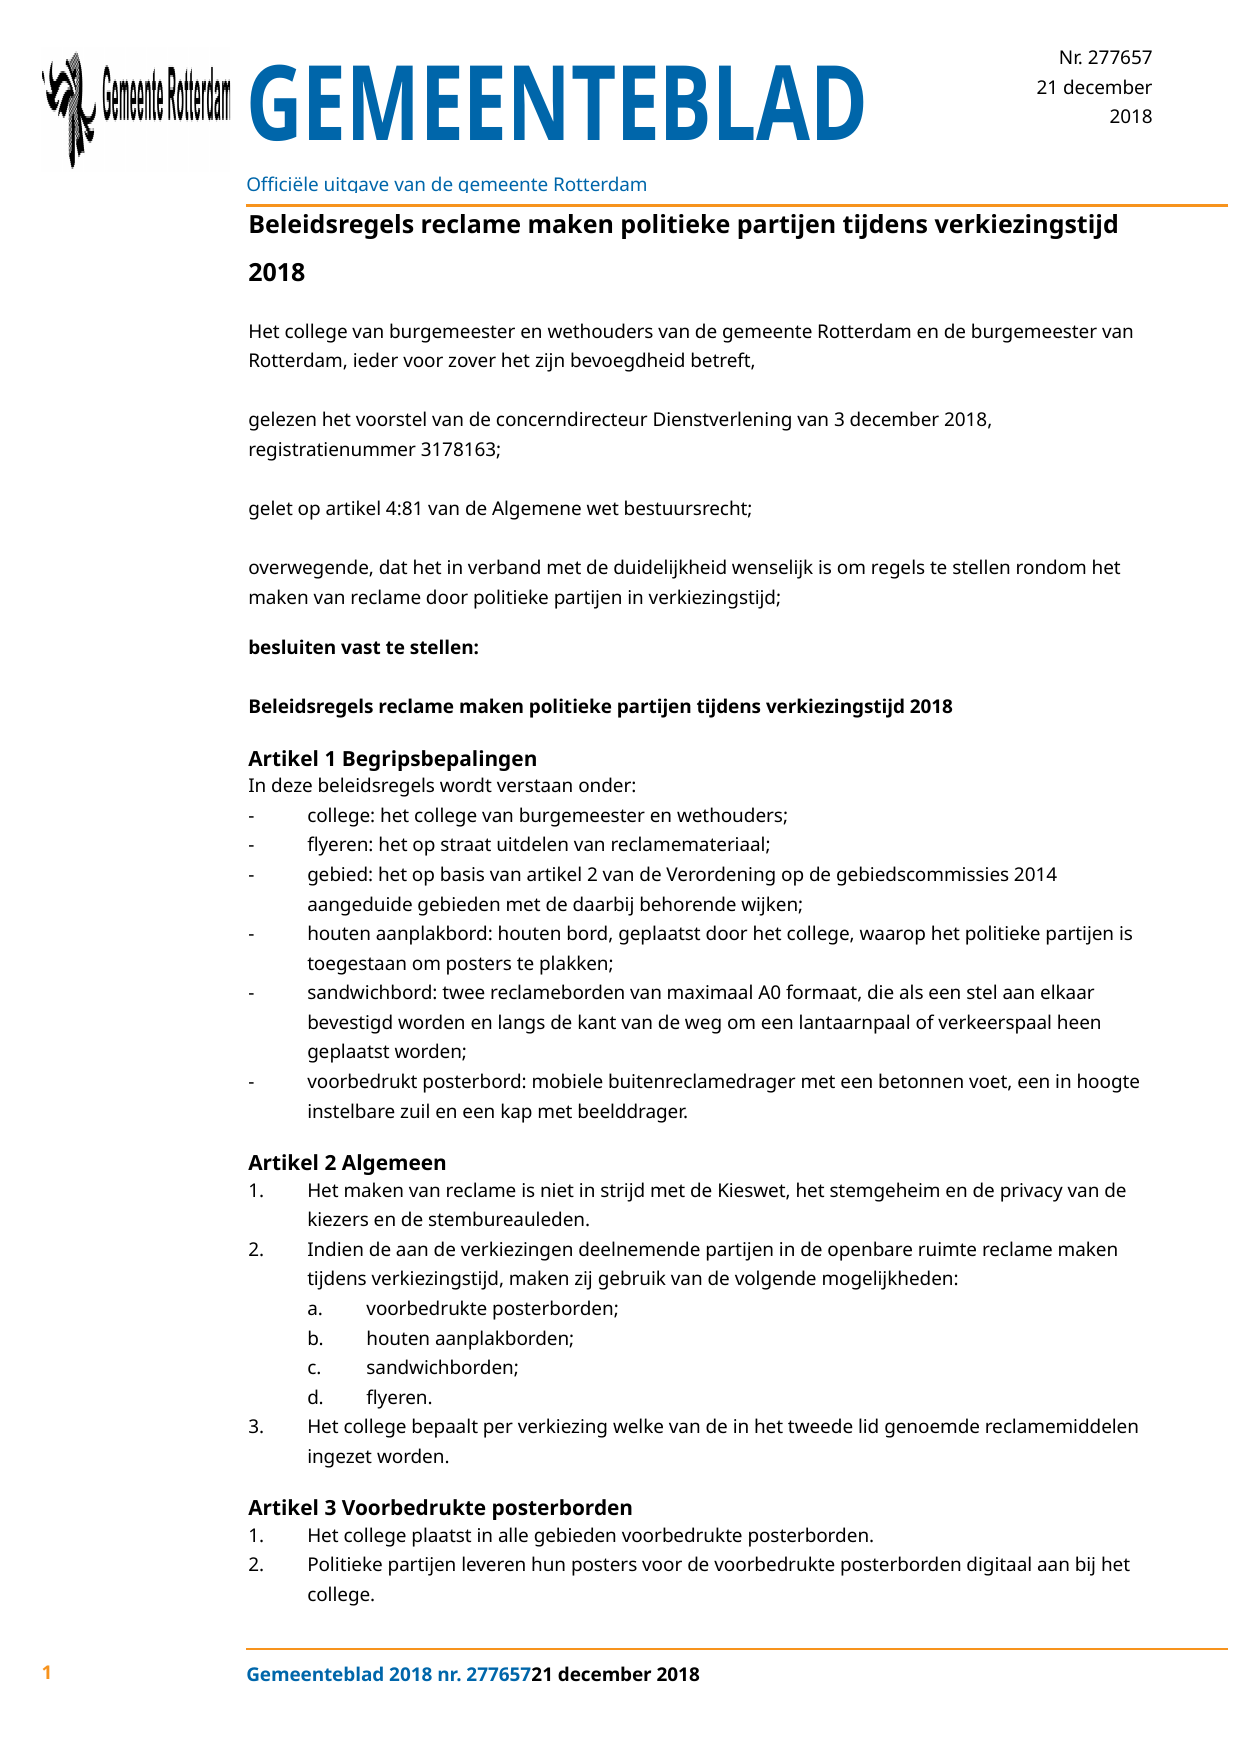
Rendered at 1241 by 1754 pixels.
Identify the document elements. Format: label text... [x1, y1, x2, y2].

text Beleidsregels reclame maken politieke partijen tijdens verkiezingstijd 2018 [248, 694, 1152, 719]
list sandwichborden; [307, 1354, 1152, 1380]
list houten aanplakborden; [307, 1325, 1152, 1350]
list voorbedrukte posterborden; [307, 1295, 1152, 1321]
text gelezen het voorstel van de concerndirecteur Dienstverlening van 3 december 2018, registratienummer 3178163; [248, 407, 1152, 462]
list Het maken van reclame is niet in strijd met de Kieswet, het stemgeheim en de privacy van de kiezers en de stembureauleden. [248, 1177, 1152, 1232]
text besluiten vast te stellen: [248, 634, 1152, 660]
picture [41, 47, 231, 172]
text overwegende, dat het in verband met de duidelijkheid wenselijk is om regels te stellen rondom het maken van reclame door politieke partijen in verkiezingstijd; [248, 554, 1152, 610]
text gelet op artikel 4:81 van de Algemene wet bestuursrecht; [248, 495, 1152, 521]
list college: het college van burgemeester en wethouders; [248, 802, 1152, 828]
list flyeren. [307, 1384, 1152, 1409]
list flyeren: het op straat uitdelen van reclamemateriaal; [248, 832, 1152, 857]
text Artikel 3 Voorbedrukte posterborden [248, 1493, 1152, 1522]
text Het college van burgemeester en wethouders van de gemeente Rotterdam en de burgemeester van Rotterdam, ieder voor zover het zijn bevoegdheid betreft, [248, 318, 1152, 373]
list Het college plaatst in alle gebieden voorbedrukte posterborden. [248, 1522, 1152, 1548]
list gebied: het op basis van artikel 2 van de Verordening op de gebiedscommissies 2014 aangeduide gebieden met de daarbij behorende wijken; [248, 861, 1152, 917]
text Artikel 1 Begripsbepalingen [248, 744, 1152, 772]
text Beleidsregels reclame maken politieke partijen tijdens verkiezingstijd 2018 [248, 207, 1152, 288]
list Politieke partijen leveren hun posters voor de voorbedrukte posterborden digitaal aan bij het college. [248, 1551, 1152, 1607]
list houten aanplakbord: houten bord, geplaatst door het college, waarop het politieke partijen is toegestaan om posters te plakken; [248, 920, 1152, 976]
text In deze beleidsregels wordt verstaan onder: [248, 772, 1152, 798]
list voorbedrukt posterbord: mobiele buitenreclamedrager met een betonnen voet, een in hoogte instelbare zuil en een kap met beelddrager. [248, 1068, 1152, 1124]
list Indien de aan de verkiezingen deelnemende partijen in de openbare ruimte reclame maken tijdens verkiezingstijd, maken zij gebruik van de volgende mogelijkheden: [248, 1236, 1152, 1291]
text Artikel 2 Algemeen [248, 1148, 1152, 1177]
list Het college bepaalt per verkiezing welke van de in het tweede lid genoemde reclamemiddelen ingezet worden. [248, 1413, 1152, 1469]
list sandwichbord: twee reclameborden van maximaal A0 formaat, die als een stel aan elkaar bevestigd worden en langs de kant van de weg om een lantaarnpaal of verkeerspaal heen geplaatst worden; [248, 979, 1152, 1064]
